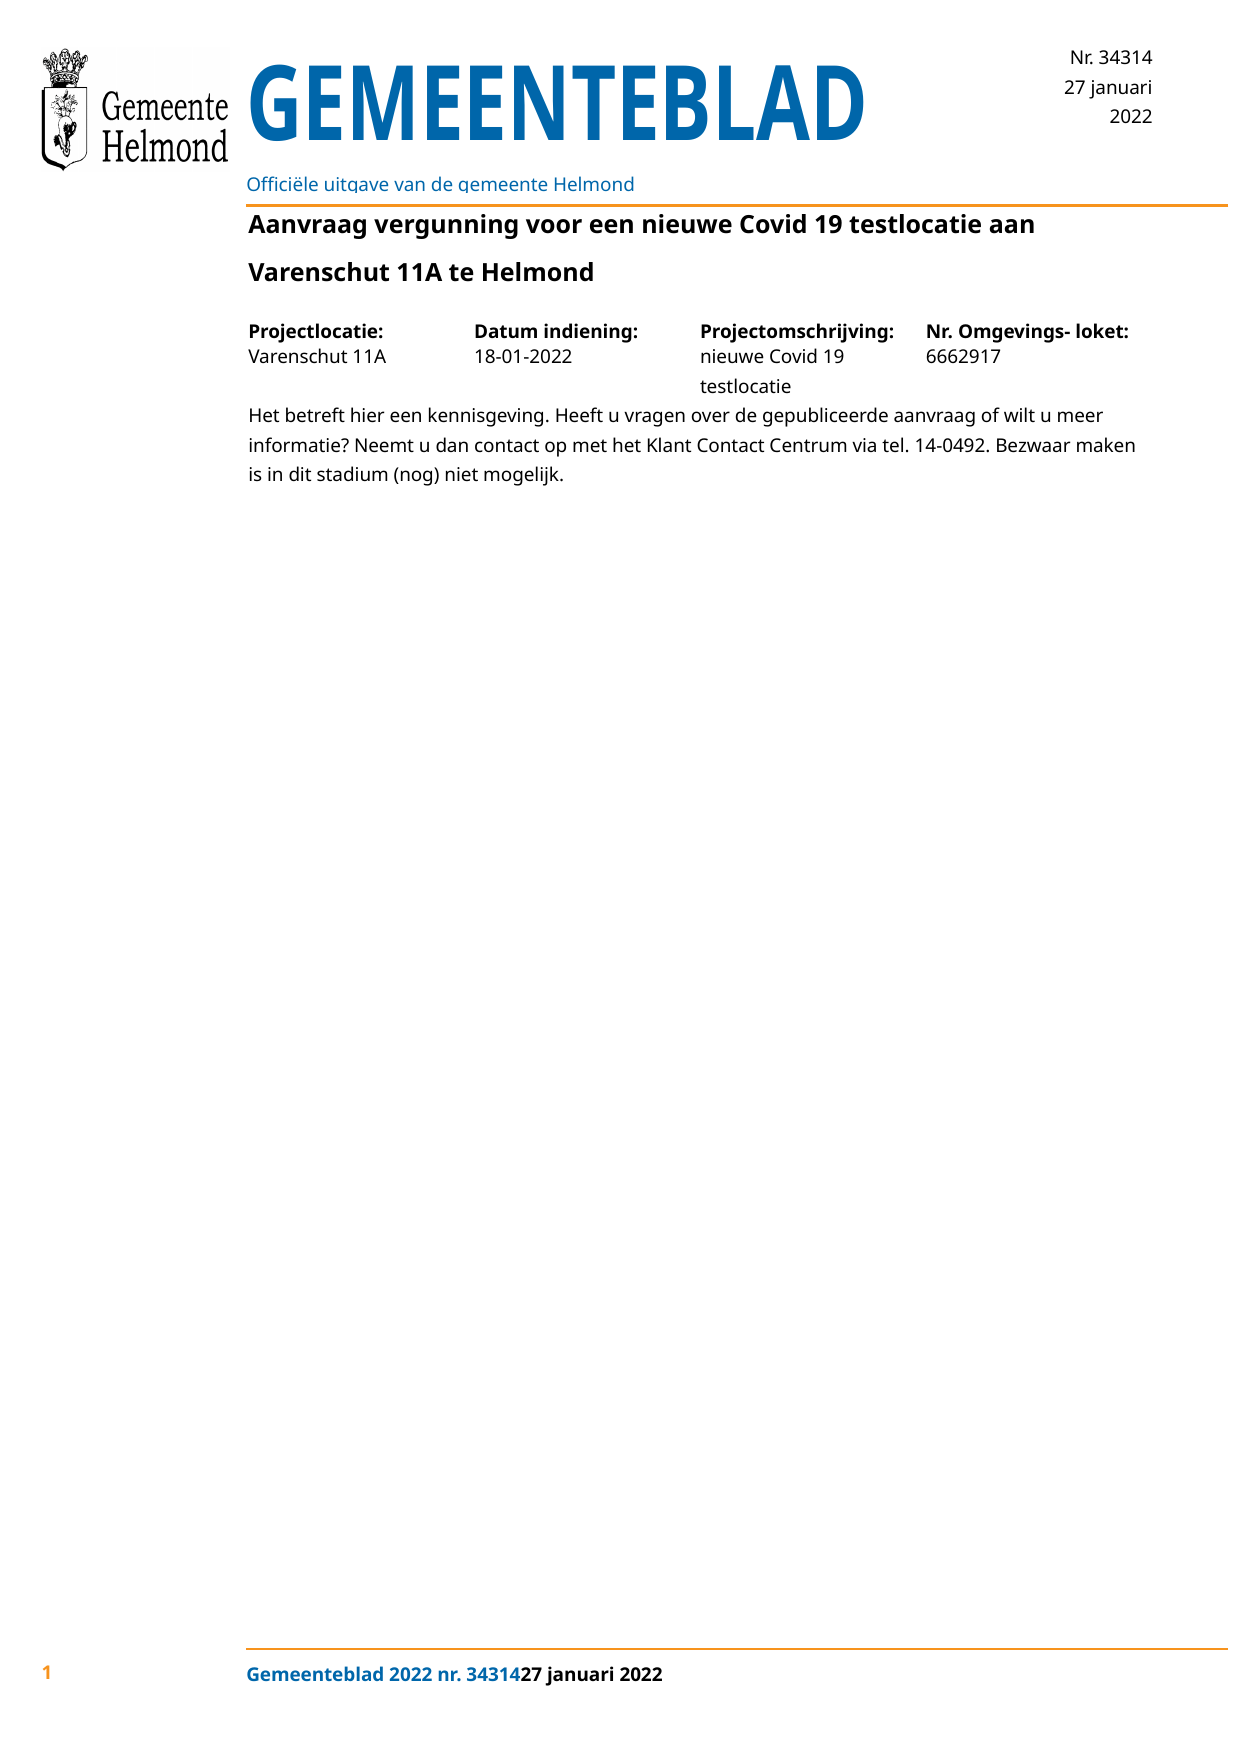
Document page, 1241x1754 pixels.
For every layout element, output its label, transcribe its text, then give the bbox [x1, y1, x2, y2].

table_cell Varenschut 11A [248, 344, 474, 399]
table_header Projectomschrijving: [700, 318, 926, 344]
table_header Datum indiening: [474, 318, 700, 344]
table_cell 18-01-2022 [474, 344, 700, 399]
picture [41, 47, 231, 172]
table_cell nieuwe Covid 19 testlocatie [700, 344, 926, 399]
table_header Projectlocatie: [248, 318, 474, 344]
text Aanvraag vergunning voor een nieuwe Covid 19 testlocatie aan Varenschut 11A te Helmond [248, 207, 1152, 288]
table_header Nr. Omgevings- loket: [926, 318, 1152, 344]
table_cell 6662917 [926, 344, 1152, 399]
text Het betreft hier een kennisgeving. Heeft u vragen over de gepubliceerde aanvraag of wilt u meer informatie? Neemt u dan contact op met het Klant Contact Centrum via tel. 14-0492. Bezwaar maken is in dit stadium (nog) niet mogelijk. [248, 402, 1152, 487]
